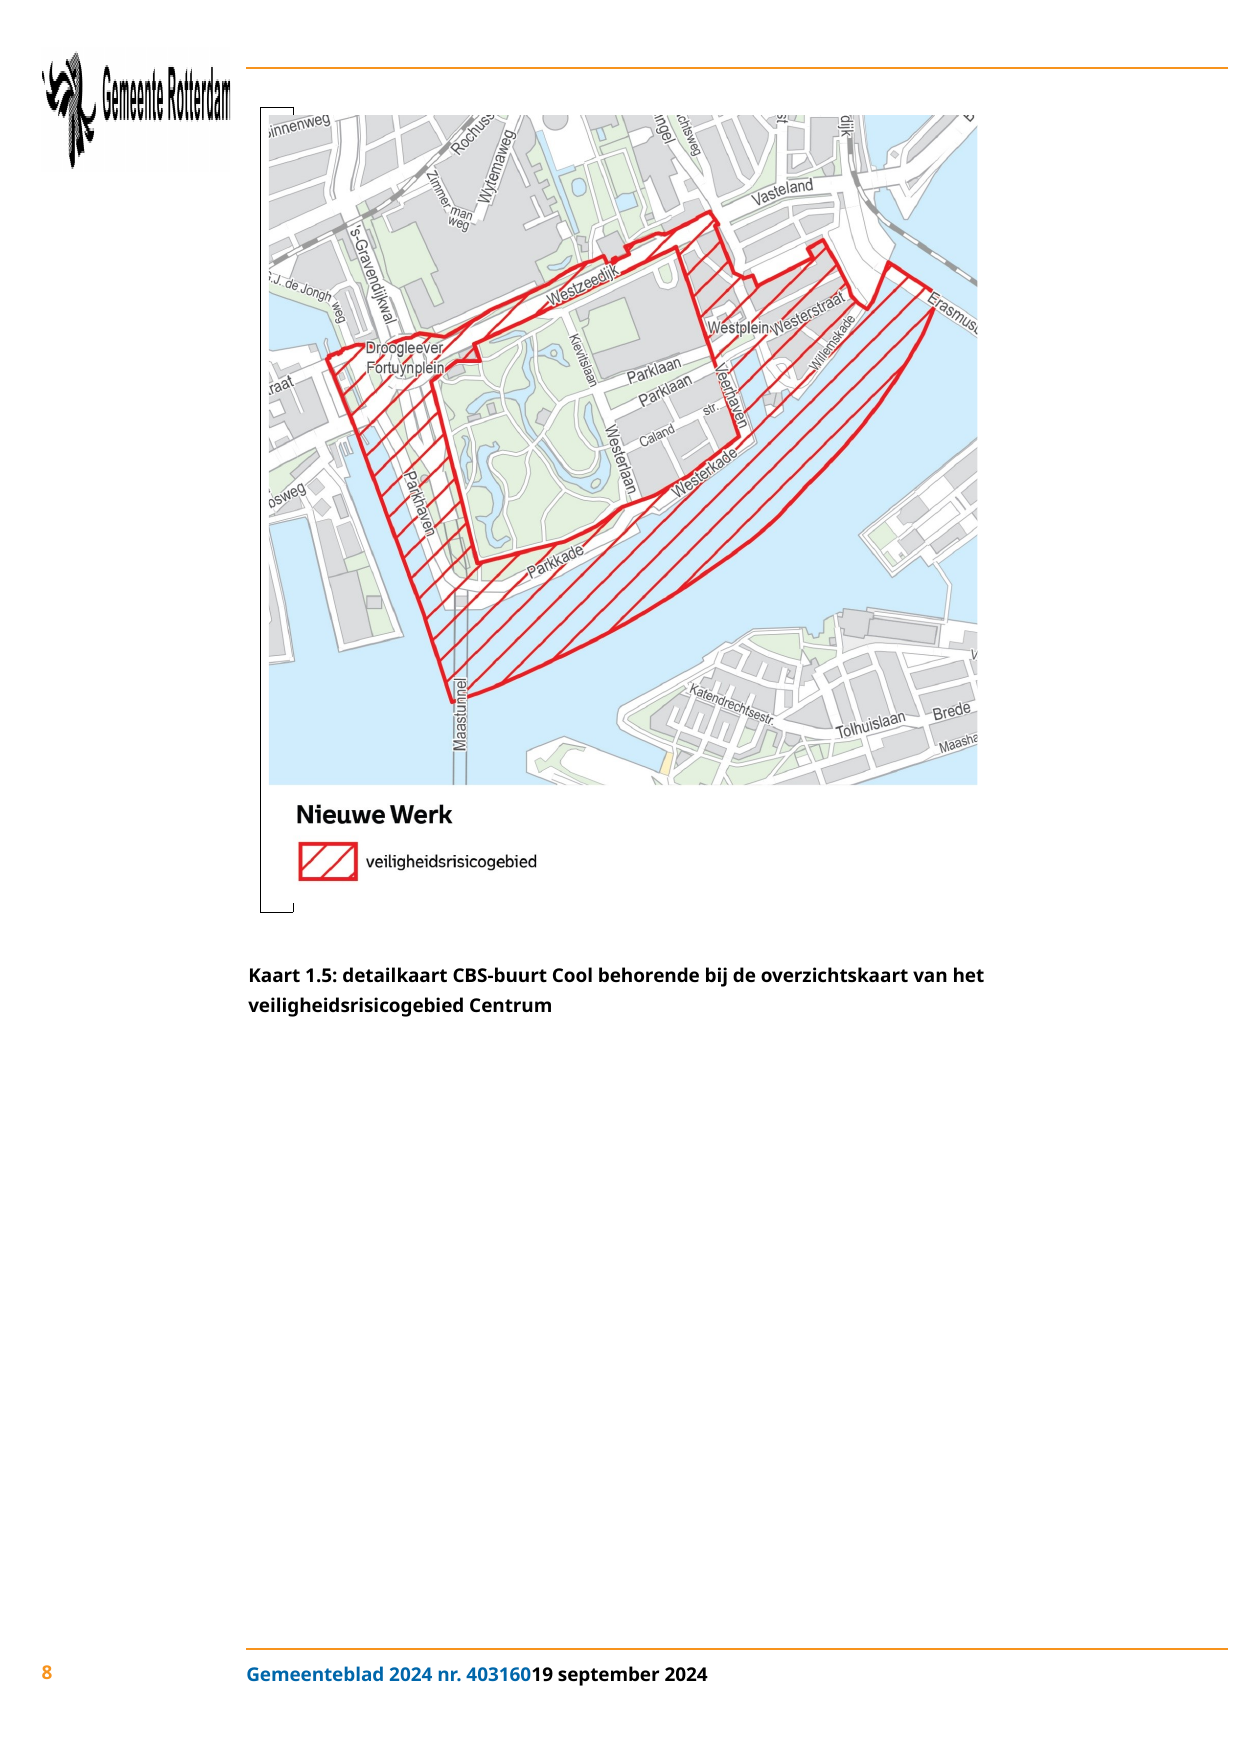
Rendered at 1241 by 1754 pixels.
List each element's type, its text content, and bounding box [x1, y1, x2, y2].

picture [41, 47, 231, 172]
text Kaart 1.5: detailkaart CBS-buurt Cool behorende bij de overzichtskaart van het veiligheidsrisicogebied Centrum [248, 963, 1152, 1018]
picture [268, 115, 978, 903]
